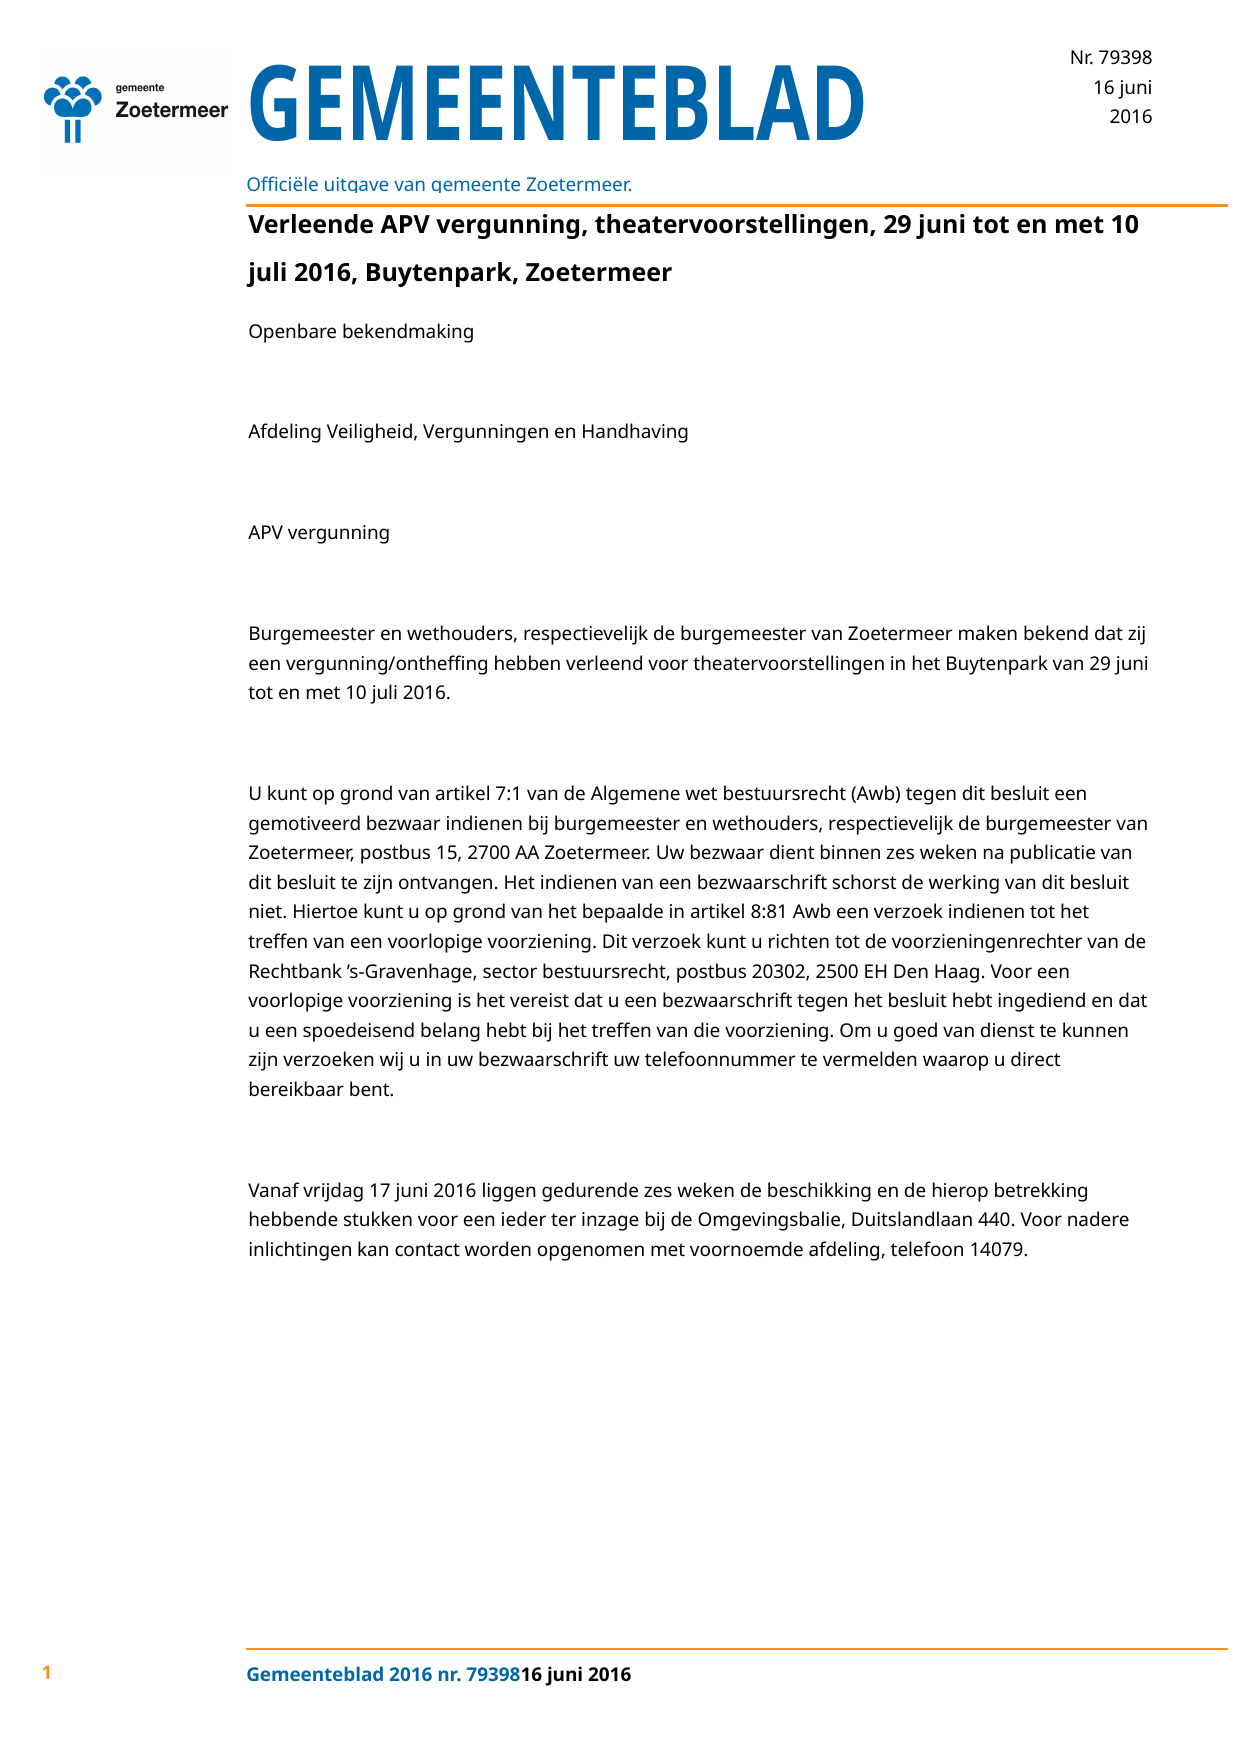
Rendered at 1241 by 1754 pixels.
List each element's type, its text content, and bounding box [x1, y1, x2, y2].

picture [41, 47, 231, 172]
text APV vergunning [248, 519, 1152, 545]
text Burgemeester en wethouders, respectievelijk de burgemeester van Zoetermeer maken bekend dat zij een vergunning/ontheffing hebben verleend voor theatervoorstellingen in het Buytenpark van 29 juni tot en met 10 juli 2016. [248, 620, 1152, 705]
text Verleende APV vergunning, theatervoorstellingen, 29 juni tot en met 10 juli 2016, Buytenpark, Zoetermeer [248, 207, 1152, 288]
text Afdeling Veiligheid, Vergunningen en Handhaving [248, 419, 1152, 444]
text U kunt op grond van artikel 7:1 van de Algemene wet bestuursrecht (Awb) tegen dit besluit een gemotiveerd bezwaar indienen bij burgemeester en wethouders, respectievelijk de burgemeester van Zoetermeer, postbus 15, 2700 AA Zoetermeer. Uw bezwaar dient binnen zes weken na publicatie van dit besluit te zijn ontvangen. Het indienen van een bezwaarschrift schorst de werking van dit besluit niet. Hiertoe kunt u op grond van het bepaalde in artikel 8:81 Awb een verzoek indienen tot het treffen van een voorlopige voorziening. Dit verzoek kunt u richten tot de voorzieningenrechter van de Rechtbank ’s-Gravenhage, sector bestuursrecht, postbus 20302, 2500 EH Den Haag. Voor een voorlopige voorziening is het vereist dat u een bezwaarschrift tegen het besluit hebt ingediend en dat u een spoedeisend belang hebt bij het treffen van die voorziening. Om u goed van dienst te kunnen zijn verzoeken wij u in uw bezwaarschrift uw telefoonnummer te vermelden waarop u direct bereikbaar bent. [248, 780, 1152, 1102]
text Vanaf vrijdag 17 juni 2016 liggen gedurende zes weken de beschikking en de hierop betrekking hebbende stukken voor een ieder ter inzage bij de Omgevingsbalie, Duitslandlaan 440. Voor nadere inlichtingen kan contact worden opgenomen met voornoemde afdeling, telefoon 14079. [248, 1177, 1152, 1262]
text Openbare bekendmaking [248, 318, 1152, 344]
